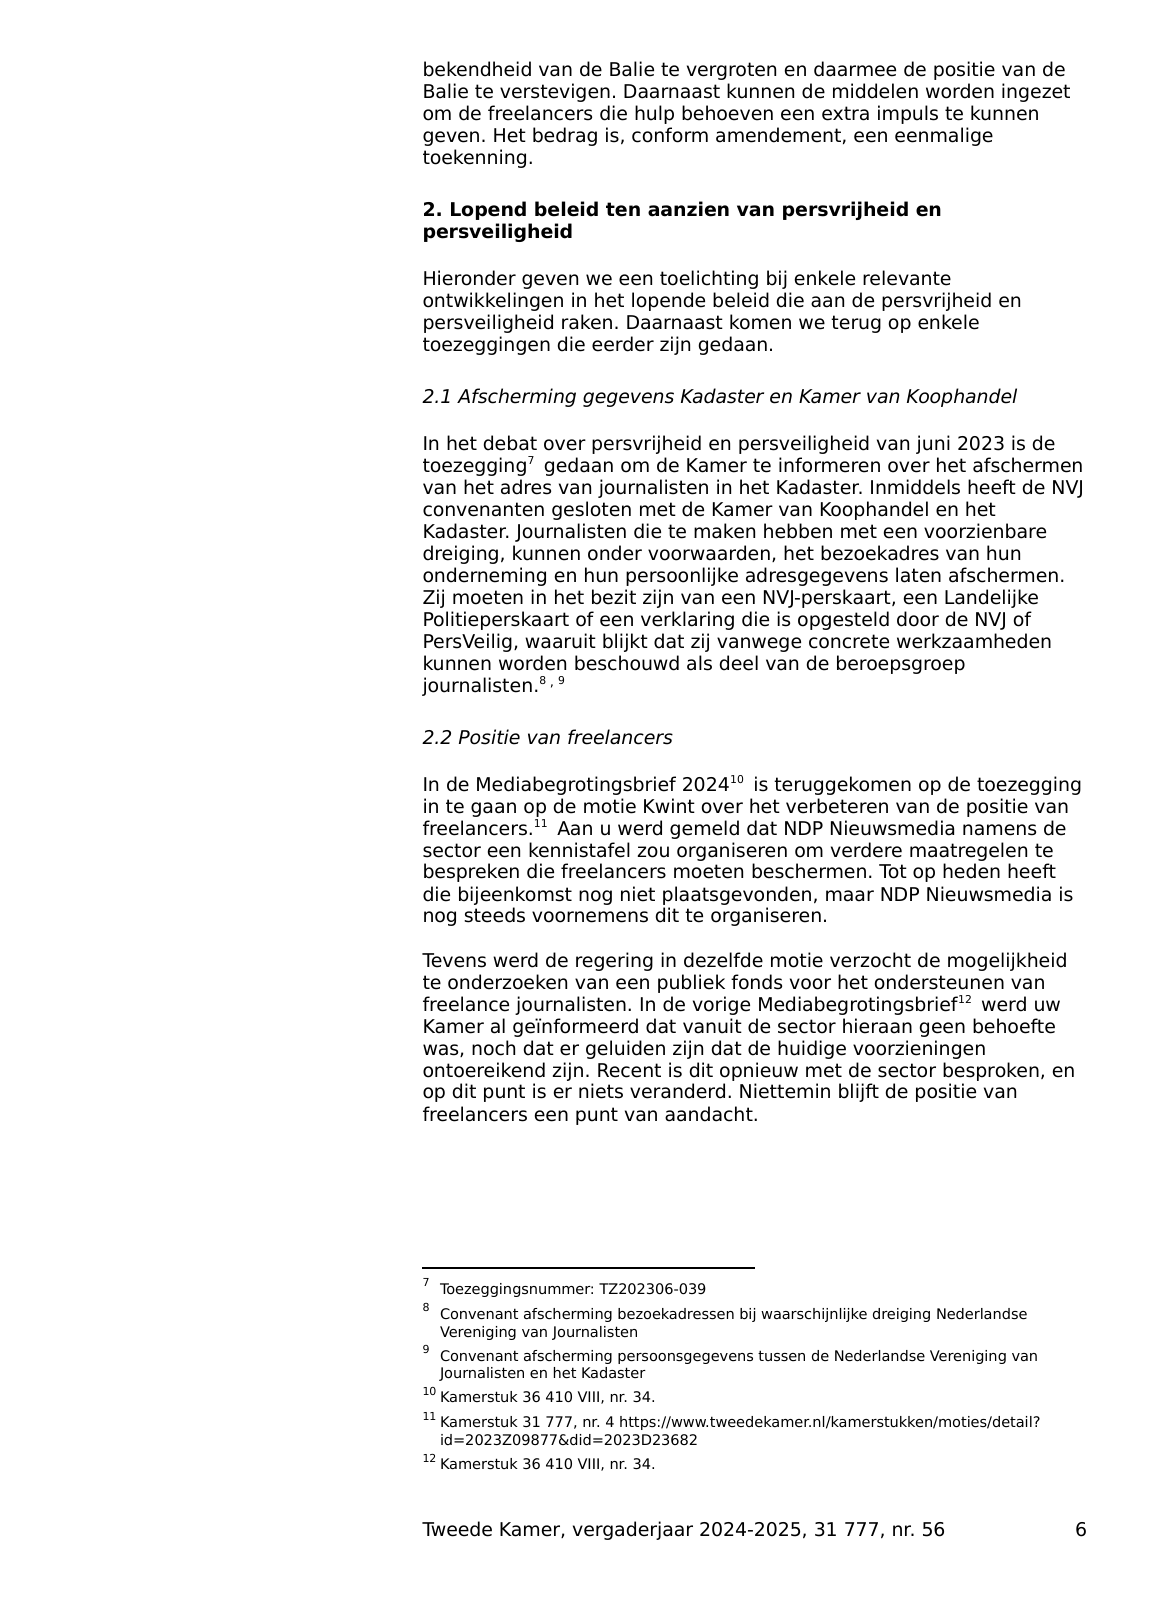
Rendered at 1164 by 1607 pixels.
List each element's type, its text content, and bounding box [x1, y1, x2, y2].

text Convenant afscherming bezoekadressen bij waarschijnlijke dreiging Nederlandse Vereniging van Journalisten [422, 1302, 1087, 1341]
text Toezeggingsnummer: TZ202306-039 [422, 1277, 1087, 1299]
text Kamerstuk 31 777, nr. 4 https://www.tweedekamer.nl/kamerstukken/moties/detail?id=2023Z09877&did=2023D23682 [422, 1410, 1087, 1449]
subtitle 2.1 Afscherming gegevens Kadaster en Kamer van Koophandel [422, 386, 1087, 408]
text Hieronder geven we een toelichting bij enkele relevante ontwikkelingen in het lopende beleid die aan de persvrijheid en persveiligheid raken. Daarnaast komen we terug op enkele toezeggingen die eerder zijn gedaan. [422, 268, 1087, 356]
text Kamerstuk 36 410 VIII, nr. 34. [422, 1385, 1087, 1407]
text Tevens werd de regering in dezelfde motie verzocht de mogelijkheid te onderzoeken van een publiek fonds voor het ondersteunen van freelance journalisten. In de vorige Mediabegrotingsbrief werd uw Kamer al geïnformeerd dat vanuit de sector hieraan geen behoefte was, noch dat er geluiden zijn dat de huidige voorzieningen ontoereikend zijn. Recent is dit opnieuw met de sector besproken, en op dit punt is er niets veranderd. Niettemin blijft de positie van freelancers een punt van aandacht. [422, 949, 1087, 1125]
text In het debat over persvrijheid en persveiligheid van juni 2023 is de toezegging gedaan om de Kamer te informeren over het afschermen van het adres van journalisten in het Kadaster. Inmiddels heeft de NVJ convenanten gesloten met de Kamer van Koophandel en het Kadaster. Journalisten die te maken hebben met een voorzienbare dreiging, kunnen onder voorwaarden, het bezoekadres van hun onderneming en hun persoonlijke adresgegevens laten afschermen. Zij moeten in het bezit zijn van een NVJ-perskaart, een Landelijke Politieperskaart of een verklaring die is opgesteld door de NVJ of PersVeilig, waaruit blijkt dat zij vanwege concrete werkzaamheden kunnen worden beschouwd als deel van de beroepsgroep journalisten., [422, 433, 1087, 697]
text In de Mediabegrotingsbrief 2024 is teruggekomen op de toezegging in te gaan op de motie Kwint over het verbeteren van de positie van freelancers. Aan u werd gemeld dat NDP Nieuwsmedia namens de sector een kennistafel zou organiseren om verdere maatregelen te bespreken die freelancers moeten beschermen. Tot op heden heeft die bijeenkomst nog niet plaatsgevonden, maar NDP Nieuwsmedia is nog steeds voornemens dit te organiseren. [422, 773, 1087, 927]
subtitle 2.2 Positie van freelancers [422, 727, 1087, 748]
subtitle 2. Lopend beleid ten aanzien van persvrijheid en persveiligheid [422, 199, 1087, 243]
text Convenant afscherming persoonsgegevens tussen de Nederlandse Vereniging van Journalisten en het Kadaster [422, 1343, 1087, 1382]
text Kamerstuk 36 410 VIII, nr. 34. [422, 1452, 1087, 1474]
text bekendheid van de Balie te vergroten en daarmee de positie van de Balie te verstevigen. Daarnaast kunnen de middelen worden ingezet om de freelancers die hulp behoeven een extra impuls te kunnen geven. Het bedrag is, conform amendement, een eenmalige toekenning. [422, 59, 1087, 169]
